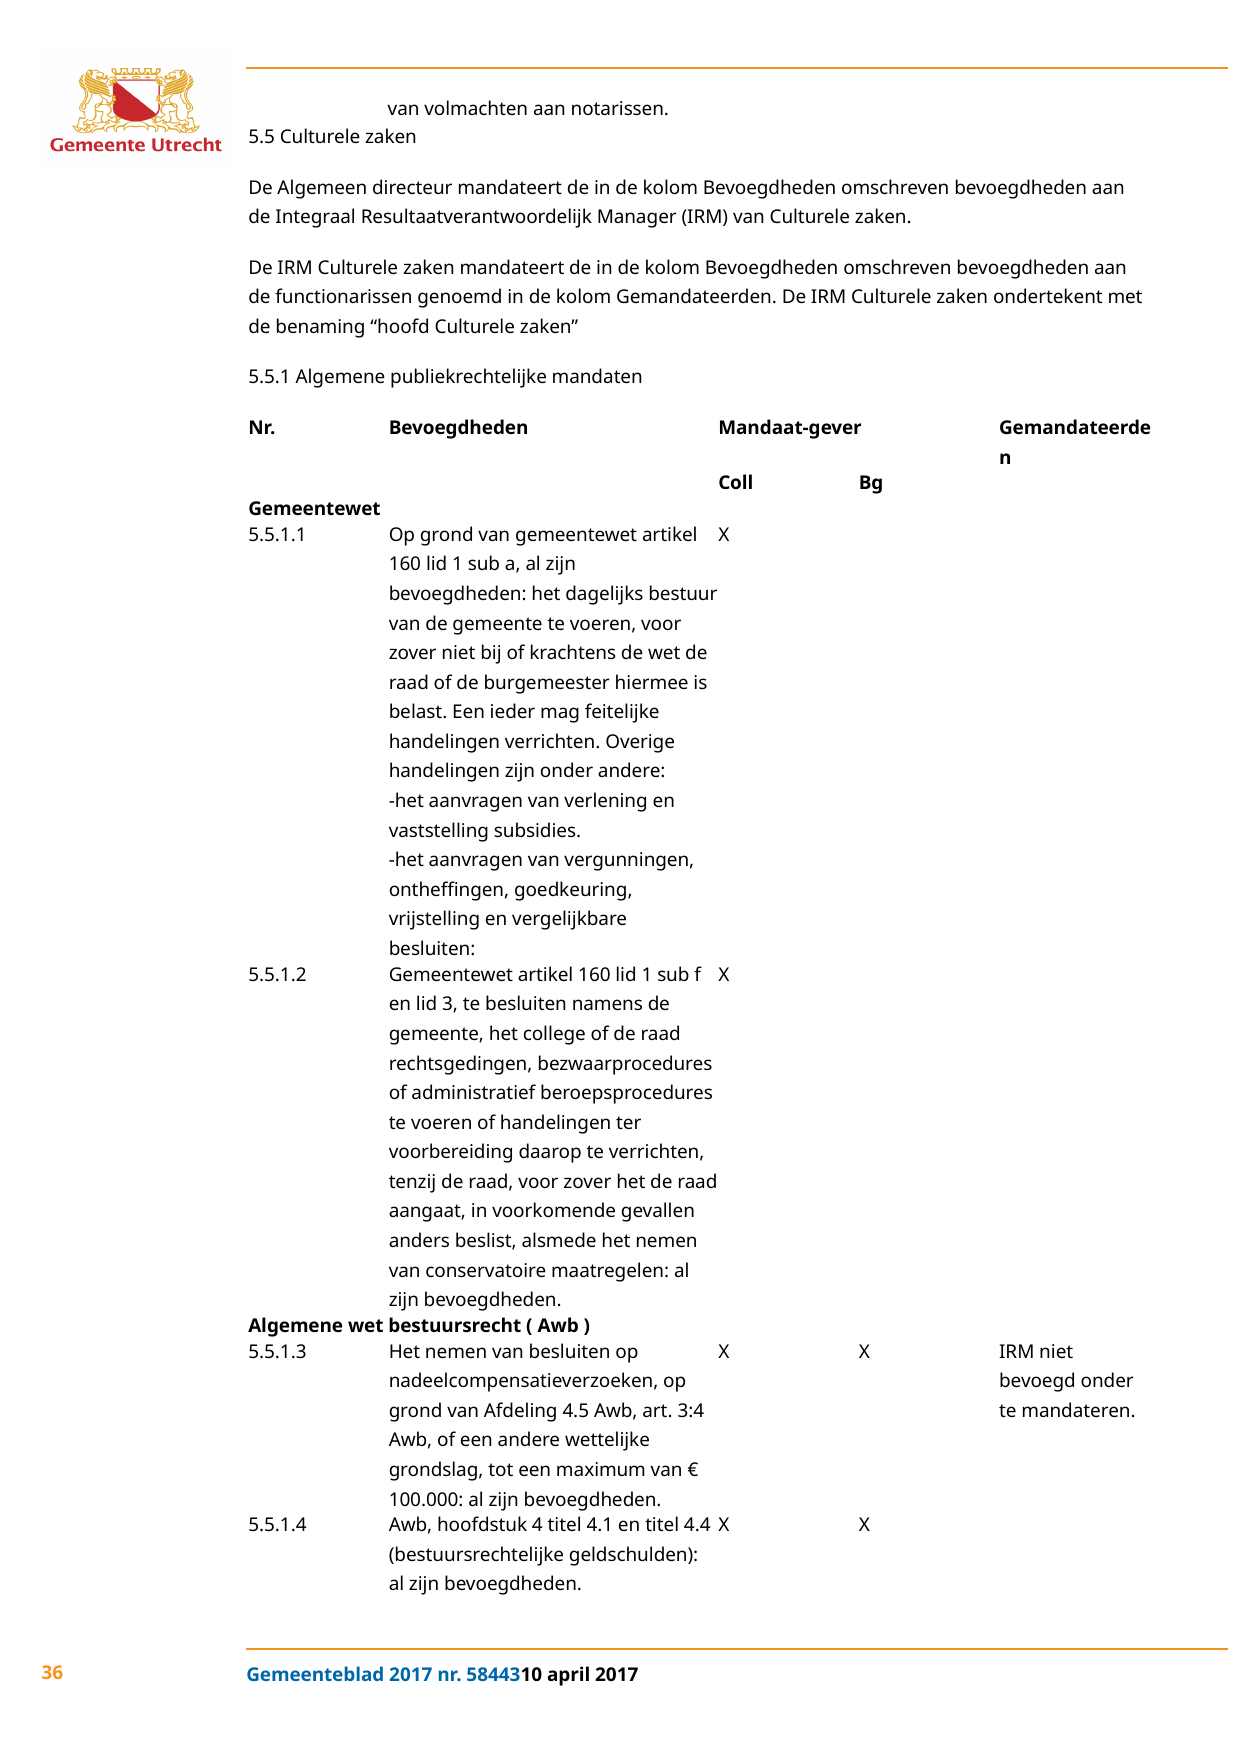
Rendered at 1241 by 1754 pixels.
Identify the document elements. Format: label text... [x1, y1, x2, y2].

table_header Mandaat-gever [718, 414, 999, 469]
table_cell X [718, 521, 858, 961]
table_cell Op grond van gemeentewet artikel 160 lid 1 sub a, al zijn bevoegdheden: het dagelijks bestuur van de gemeente te voeren, voor zover niet bij of krachtens de wet de raad of de burgemeester hiermee is belast. Een ieder mag feitelijke handelingen verrichten. Overige handelingen zijn onder andere: -het aanvragen van verlening en vaststelling subsidies. -het aanvragen van vergunningen, ontheffingen, goedkeuring, vrijstelling en vergelijkbare besluiten: [389, 521, 718, 961]
table_cell X [859, 1338, 999, 1511]
picture [41, 47, 231, 172]
table_cell [999, 521, 1152, 961]
text De Algemeen directeur mandateert de in de kolom Bevoegdheden omschreven bevoegdheden aan de Integraal Resultaatverantwoordelijk Manager (IRM) van Culturele zaken. [248, 174, 1152, 229]
table_cell Algemene wet bestuursrecht ( Awb ) [248, 1312, 1152, 1338]
table_cell IRM niet bevoegd onder te mandateren. [999, 1338, 1152, 1511]
table_cell Het nemen van besluiten op nadeelcompensatieverzoeken, op grond van Afdeling 4.5 Awb, art. 3:4 Awb, of een andere wettelijke grondslag, tot een maximum van € 100.000: al zijn bevoegdheden. [389, 1338, 718, 1511]
table_cell [1000, 95, 1152, 121]
table_cell Gemeentewet artikel 160 lid 1 sub f en lid 3, te besluiten namens de gemeente, het college of de raad rechtsgedingen, bezwaarprocedures of administratief beroepsprocedures te voeren of handelingen ter voorbereiding daarop te verrichten, tenzij de raad, voor zover het de raad aangaat, in voorkomende gevallen anders beslist, alsmede het nemen van conservatoire maatregelen: al zijn bevoegdheden. [389, 961, 718, 1312]
table_cell [859, 521, 999, 961]
table_cell [721, 95, 861, 121]
table_cell Gemeentewet [248, 495, 1152, 521]
table_cell [861, 95, 1000, 121]
table_header Bevoegdheden [389, 414, 718, 469]
table_cell X [718, 1511, 858, 1596]
table_cell 5.5.1.2 [248, 961, 388, 1312]
text 5.5.1 Algemene publiekrechtelijke mandaten [248, 364, 1152, 389]
table_cell 5.5.1.4 [248, 1511, 388, 1596]
table_cell 5.5.1.1 [248, 521, 388, 961]
table_cell Bg [859, 470, 999, 495]
table_cell X [718, 961, 858, 1312]
table_header Gemandateerden [999, 414, 1152, 469]
table_cell van volmachten aan notarissen. [388, 95, 721, 121]
table_cell [248, 95, 387, 121]
text 5.5 Culturele zaken [248, 124, 1152, 149]
table_cell X [859, 1511, 999, 1596]
table_cell X [718, 1338, 858, 1511]
table_cell [999, 470, 1152, 495]
table_cell [999, 1511, 1152, 1596]
table_cell Awb, hoofdstuk 4 titel 4.1 en titel 4.4 (bestuursrechtelijke geldschulden): al zijn bevoegdheden. [389, 1511, 718, 1596]
table_cell [389, 470, 718, 495]
table_cell 5.5.1.3 [248, 1338, 388, 1511]
table_cell Coll [718, 470, 858, 495]
table_cell [248, 470, 388, 495]
text De IRM Culturele zaken mandateert de in de kolom Bevoegdheden omschreven bevoegdheden aan de functionarissen genoemd in de kolom Gemandateerden. De IRM Culturele zaken ondertekent met de benaming “hoofd Culturele zaken” [248, 254, 1152, 339]
table_cell [859, 961, 999, 1312]
table_cell [999, 961, 1152, 1312]
table_header Nr. [248, 414, 388, 469]
